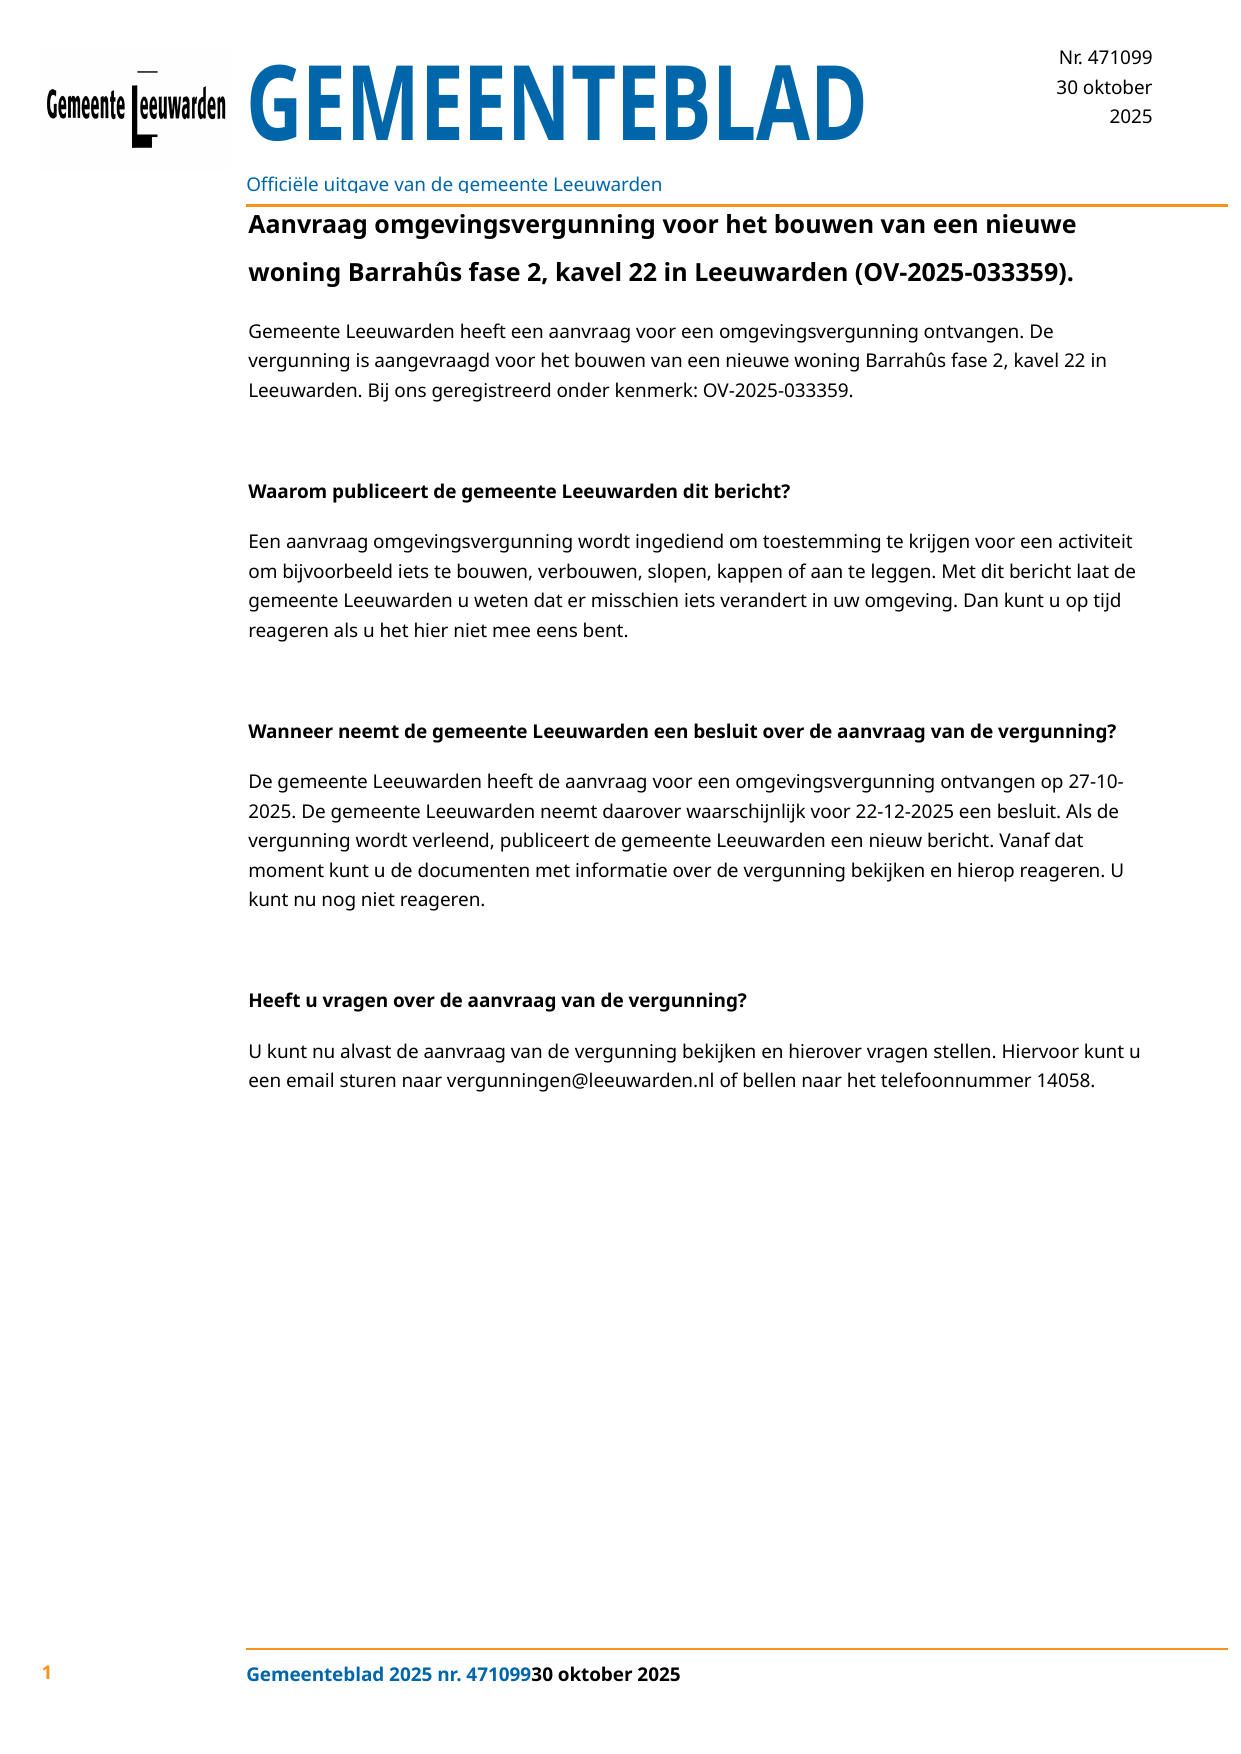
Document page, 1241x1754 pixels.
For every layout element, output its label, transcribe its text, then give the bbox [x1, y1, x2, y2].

text Wanneer neemt de gemeente Leeuwarden een besluit over de aanvraag van de vergunning? [248, 718, 1152, 744]
text De gemeente Leeuwarden heeft de aanvraag voor een omgevingsvergunning ontvangen op 27-10-2025. De gemeente Leeuwarden neemt daarover waarschijnlijk voor 22-12-2025 een besluit. Als de vergunning wordt verleend, publiceert de gemeente Leeuwarden een nieuw bericht. Vanaf dat moment kunt u de documenten met informatie over de vergunning bekijken en hierop reageren. U kunt nu nog niet reageren. [248, 768, 1152, 912]
text Heeft u vragen over de aanvraag van de vergunning? [248, 987, 1152, 1013]
picture [41, 47, 231, 172]
text Waarom publiceert de gemeente Leeuwarden dit bericht? [248, 478, 1152, 504]
text U kunt nu alvast de aanvraag van de vergunning bekijken en hierover vragen stellen. Hiervoor kunt u een email sturen naar vergunningen@leeuwarden.nl of bellen naar het telefoonnummer 14058. [248, 1038, 1152, 1093]
text Gemeente Leeuwarden heeft een aanvraag voor een omgevingsvergunning ontvangen. De vergunning is aangevraagd voor het bouwen van een nieuwe woning Barrahûs fase 2, kavel 22 in Leeuwarden. Bij ons geregistreerd onder kenmerk: OV-2025-033359. [248, 318, 1152, 403]
text Aanvraag omgevingsvergunning voor het bouwen van een nieuwe woning Barrahûs fase 2, kavel 22 in Leeuwarden (OV-2025-033359). [248, 207, 1152, 288]
text Een aanvraag omgevingsvergunning wordt ingediend om toestemming te krijgen voor een activiteit om bijvoorbeeld iets te bouwen, verbouwen, slopen, kappen of aan te leggen. Met dit bericht laat de gemeente Leeuwarden u weten dat er misschien iets verandert in uw omgeving. Dan kunt u op tijd reageren als u het hier niet mee eens bent. [248, 528, 1152, 643]
